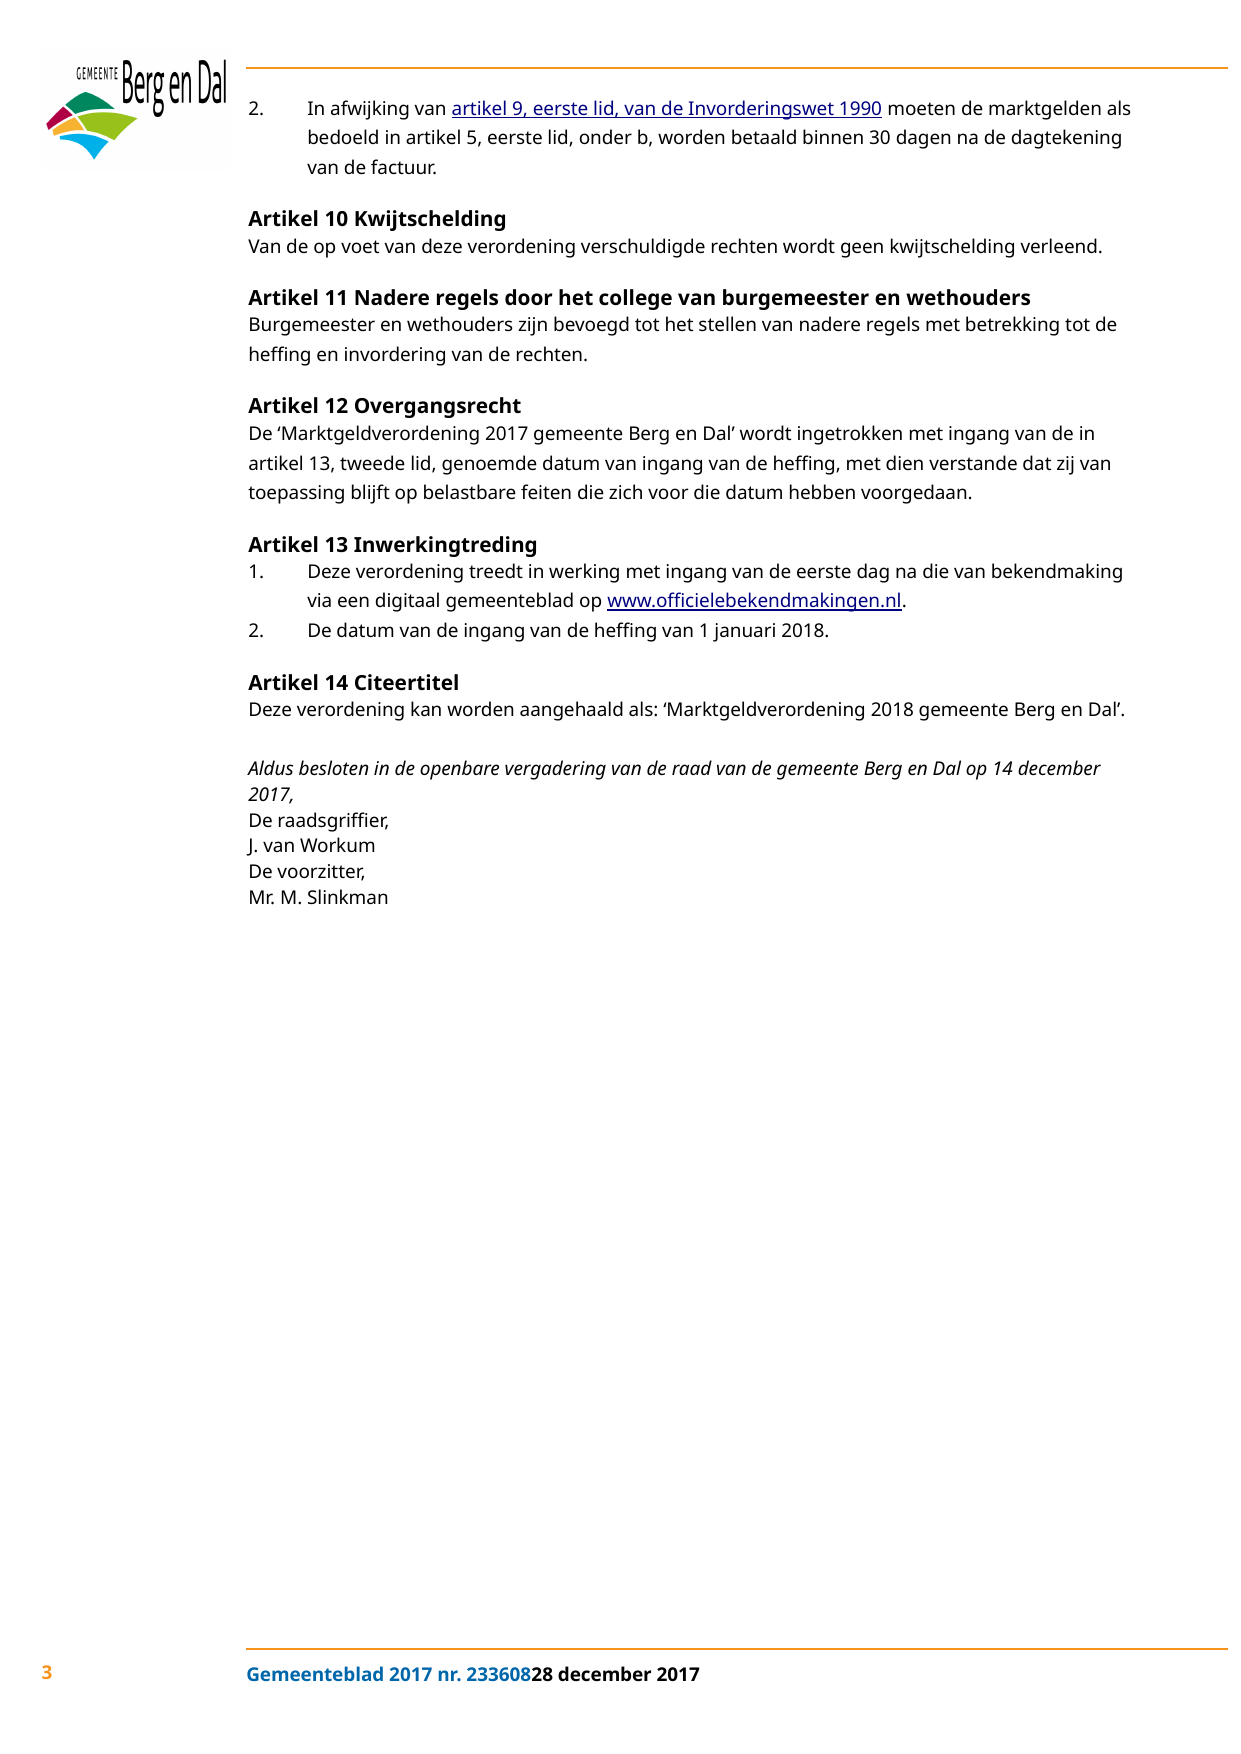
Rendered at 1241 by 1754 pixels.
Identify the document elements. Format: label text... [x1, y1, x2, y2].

text J. van Workum [248, 832, 1152, 858]
list In afwijking van artikel 9, eerste lid, van de Invorderingswet 1990 moeten de marktgelden als bedoeld in artikel 5, eerste lid, onder b, worden betaald binnen 30 dagen na de dagtekening van de factuur. [248, 95, 1152, 180]
text Artikel 14 Citeertitel [248, 668, 1152, 696]
text Artikel 13 Inwerkingtreding [248, 530, 1152, 558]
text De voorzitter, [248, 858, 1152, 884]
text Artikel 12 Overgangsrecht [248, 392, 1152, 420]
text De raadsgriffier, [248, 807, 1152, 832]
text Deze verordening kan worden aangehaald als: ‘Marktgeldverordening 2018 gemeente Berg en Dal’. [248, 696, 1152, 722]
text De ‘Marktgeldverordening 2017 gemeente Berg en Dal’ wordt ingetrokken met ingang van de in artikel 13, tweede lid, genoemde datum van ingang van de heffing, met dien verstande dat zij van toepassing blijft op belastbare feiten die zich voor die datum hebben voorgedaan. [248, 420, 1152, 505]
picture [41, 47, 231, 172]
text Artikel 11 Nadere regels door het college van burgemeester en wethouders [248, 283, 1152, 312]
text Van de op voet van deze verordening verschuldigde rechten wordt geen kwijtschelding verleend. [248, 233, 1152, 258]
text Burgemeester en wethouders zijn bevoegd tot het stellen van nadere regels met betrekking tot de heffing en invordering van de rechten. [248, 312, 1152, 367]
text Artikel 10 Kwijtschelding [248, 204, 1152, 233]
text Mr. M. Slinkman [248, 884, 1152, 910]
list Deze verordening treedt in werking met ingang van de eerste dag na die van bekendmaking via een digitaal gemeenteblad op www.officielebekendmakingen.nl. [248, 558, 1152, 613]
text Aldus besloten in de openbare vergadering van de raad van de gemeente Berg en Dal op 14 december 2017, [248, 755, 1152, 807]
list De datum van de ingang van de heffing van 1 januari 2018. [248, 617, 1152, 643]
